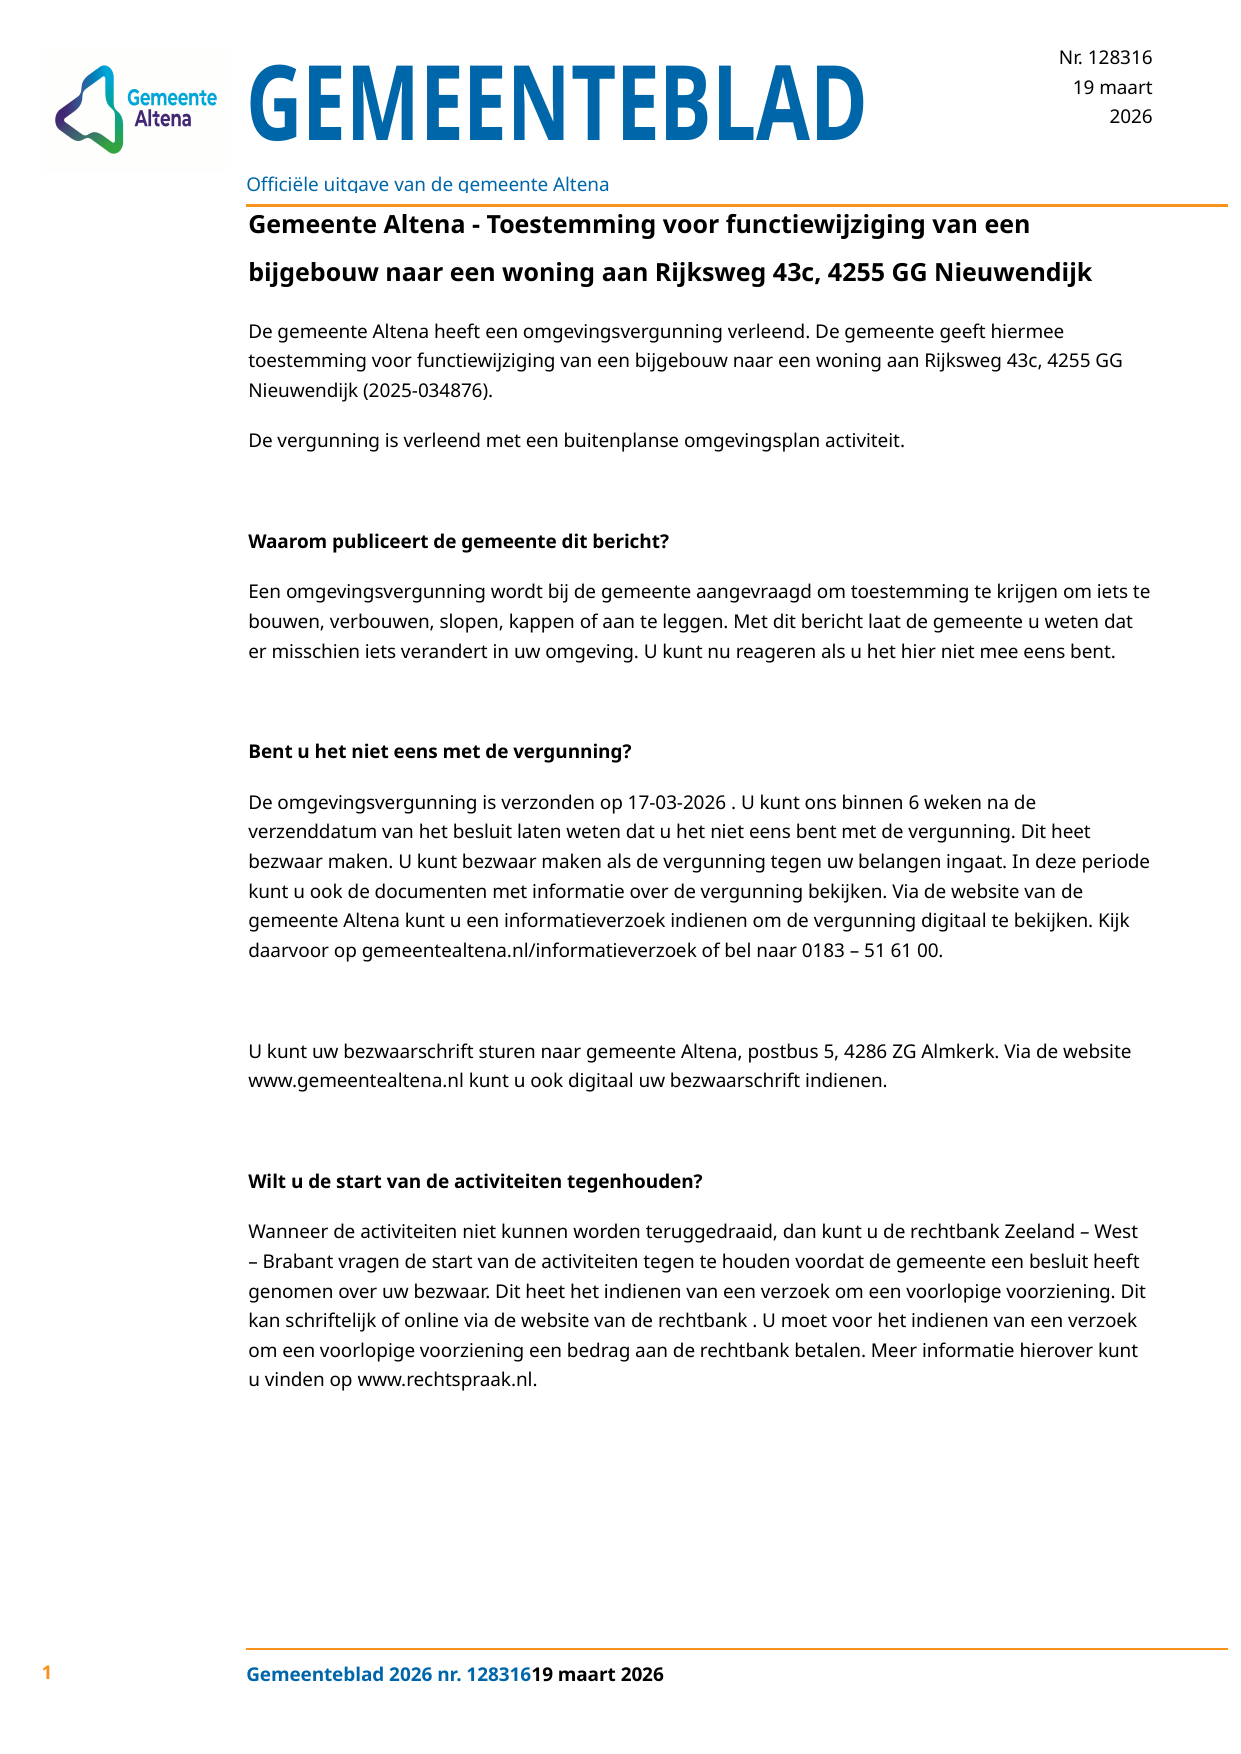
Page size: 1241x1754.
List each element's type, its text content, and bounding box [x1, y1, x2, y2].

text Wilt u de start van de activiteiten tegenhouden? [248, 1168, 1152, 1194]
text Bent u het niet eens met de vergunning? [248, 739, 1152, 764]
text De gemeente Altena heeft een omgevingsvergunning verleend. De gemeente geeft hiermee toestemming voor functiewijziging van een bijgebouw naar een woning aan Rijksweg 43c, 4255 GG Nieuwendijk (2025-034876). [248, 318, 1152, 403]
text Wanneer de activiteiten niet kunnen worden teruggedraaid, dan kunt u de rechtbank Zeeland – West – Brabant vragen de start van de activiteiten tegen te houden voordat de gemeente een besluit heeft genomen over uw bezwaar. Dit heet het indienen van een verzoek om een voorlopige voorziening. Dit kan schriftelijk of online via de website van de rechtbank . U moet voor het indienen van een verzoek om een voorlopige voorziening een bedrag aan de rechtbank betalen. Meer informatie hierover kunt u vinden op www.rechtspraak.nl. [248, 1219, 1152, 1392]
text Waarom publiceert de gemeente dit bericht? [248, 528, 1152, 554]
text U kunt uw bezwaarschrift sturen naar gemeente Altena, postbus 5, 4286 ZG Almkerk. Via de website www.gemeentealtena.nl kunt u ook digitaal uw bezwaarschrift indienen. [248, 1038, 1152, 1093]
picture [41, 47, 231, 172]
text Een omgevingsvergunning wordt bij de gemeente aangevraagd om toestemming te krijgen om iets te bouwen, verbouwen, slopen, kappen of aan te leggen. Met dit bericht laat de gemeente u weten dat er misschien iets verandert in uw omgeving. U kunt nu reageren als u het hier niet mee eens bent. [248, 579, 1152, 664]
text De vergunning is verleend met een buitenplanse omgevingsplan activiteit. [248, 427, 1152, 453]
text Gemeente Altena - Toestemming voor functiewijziging van een bijgebouw naar een woning aan Rijksweg 43c, 4255 GG Nieuwendijk [248, 207, 1152, 288]
text De omgevingsvergunning is verzonden op 17-03-2026 . U kunt ons binnen 6 weken na de verzenddatum van het besluit laten weten dat u het niet eens bent met de vergunning. Dit heet bezwaar maken. U kunt bezwaar maken als de vergunning tegen uw belangen ingaat. In deze periode kunt u ook de documenten met informatie over de vergunning bekijken. Via de website van de gemeente Altena kunt u een informatieverzoek indienen om de vergunning digitaal te bekijken. Kijk daarvoor op gemeentealtena.nl/informatieverzoek of bel naar 0183 – 51 61 00. [248, 789, 1152, 963]
